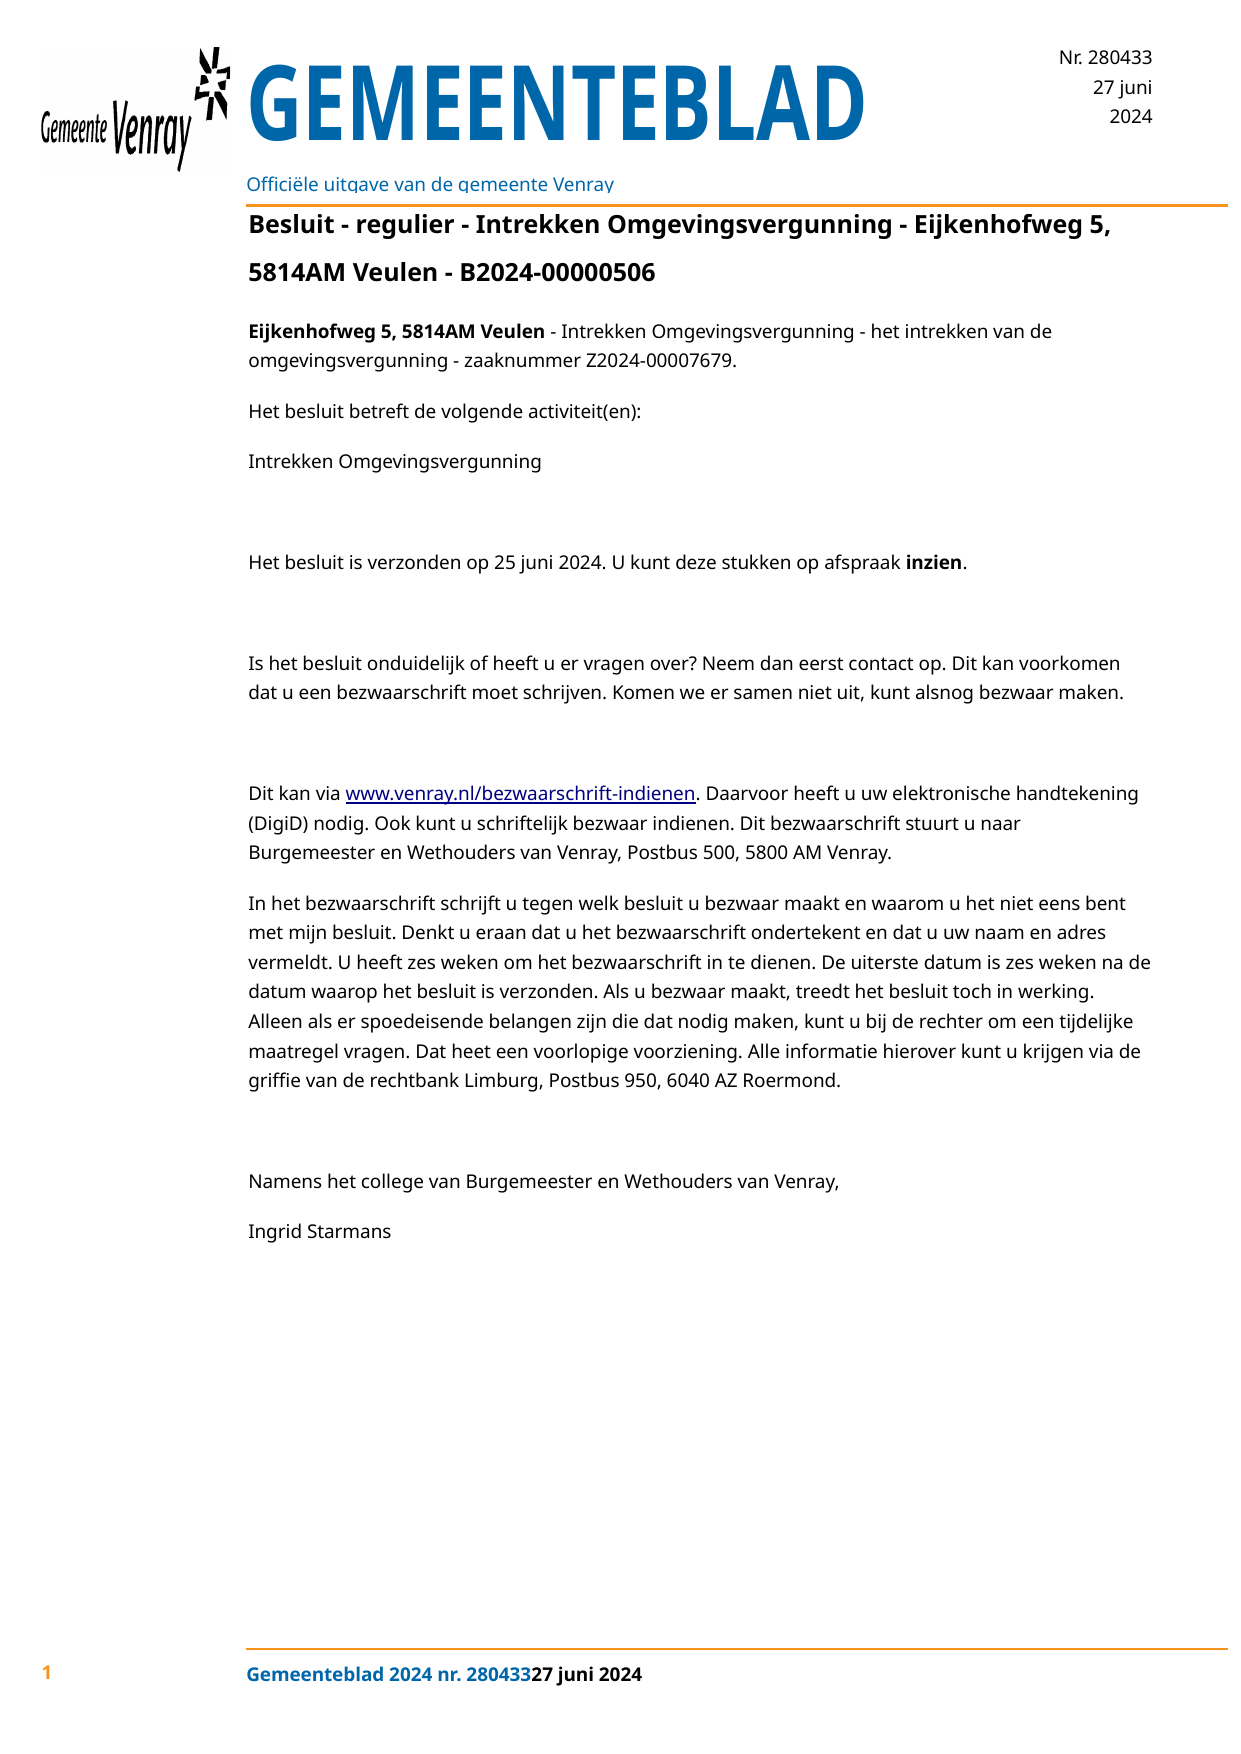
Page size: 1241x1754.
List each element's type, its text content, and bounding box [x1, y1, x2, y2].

text Besluit - regulier - Intrekken Omgevingsvergunning - Eijkenhofweg 5, 5814AM Veulen - B2024-00000506 [248, 207, 1152, 288]
text In het bezwaarschrift schrijft u tegen welk besluit u bezwaar maakt en waarom u het niet eens bent met mijn besluit. Denkt u eraan dat u het bezwaarschrift ondertekent en dat u uw naam en adres vermeldt. U heeft zes weken om het bezwaarschrift in te dienen. De uiterste datum is zes weken na de datum waarop het besluit is verzonden. Als u bezwaar maakt, treedt het besluit toch in werking. Alleen als er spoedeisende belangen zijn die dat nodig maken, kunt u bij de rechter om een tijdelijke maatregel vragen. Dat heet een voorlopige voorziening. Alle informatie hierover kunt u krijgen via de griffie van de rechtbank Limburg, Postbus 950, 6040 AZ Roermond. [248, 890, 1152, 1093]
text Ingrid Starmans [248, 1219, 1152, 1244]
text Eijkenhofweg 5, 5814AM Veulen - Intrekken Omgevingsvergunning - het intrekken van de omgevingsvergunning - zaaknummer Z2024-00007679. [248, 318, 1152, 373]
text Het besluit betreft de volgende activiteit(en): [248, 398, 1152, 424]
text Intrekken Omgevingsvergunning [248, 448, 1152, 474]
text Namens het college van Burgemeester en Wethouders van Venray, [248, 1168, 1152, 1194]
text Is het besluit onduidelijk of heeft u er vragen over? Neem dan eerst contact op. Dit kan voorkomen dat u een bezwaarschrift moet schrijven. Komen we er samen niet uit, kunt alsnog bezwaar maken. [248, 650, 1152, 705]
text Het besluit is verzonden op 25 juni 2024. U kunt deze stukken op afspraak inzien. [248, 549, 1152, 575]
picture [41, 47, 231, 172]
text Dit kan via www.venray.nl/bezwaarschrift-indienen. Daarvoor heeft u uw elektronische handtekening (DigiD) nodig. Ook kunt u schriftelijk bezwaar indienen. Dit bezwaarschrift stuurt u naar Burgemeester en Wethouders van Venray, Postbus 500, 5800 AM Venray. [248, 780, 1152, 865]
